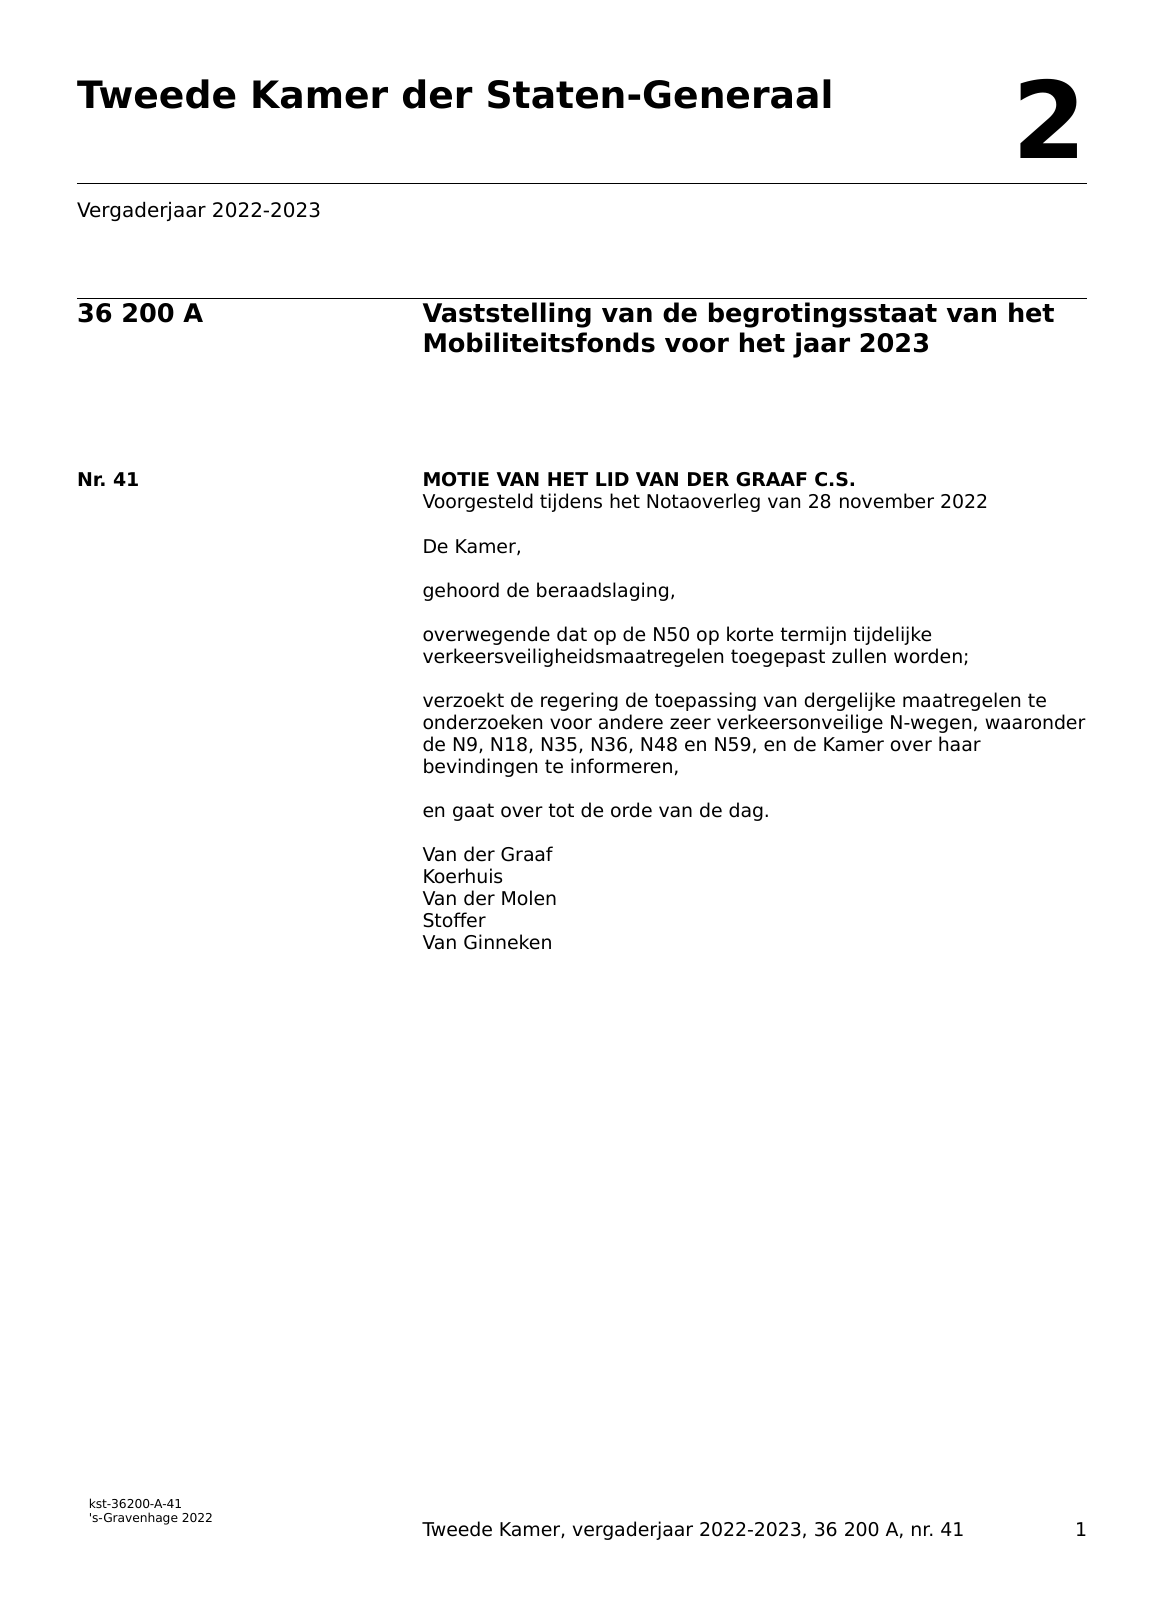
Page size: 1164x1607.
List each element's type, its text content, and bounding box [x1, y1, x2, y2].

table_header 2 [886, 59, 1087, 183]
text verzoekt de regering de toepassing van dergelijke maatregelen te onderzoeken voor andere zeer verkeersonveilige N-wegen, waaronder de N9, N18, N35, N36, N48 en N59, en de Kamer over haar bevindingen te informeren, [422, 690, 1087, 778]
text Van der Graaf [422, 844, 1087, 866]
text overwegende dat op de N50 op korte termijn tijdelijke verkeersveiligheidsmaatregelen toegepast zullen worden; [422, 624, 1087, 668]
text Stoffer [422, 910, 1087, 932]
text en gaat over tot de orde van de dag. [422, 800, 1087, 822]
text kst-36200-A-41 [88, 1497, 323, 1511]
text Van Ginneken [422, 932, 1087, 954]
text Koerhuis [422, 866, 1087, 888]
text 's-Gravenhage 2022 [88, 1511, 323, 1525]
text gehoord de beraadslaging, [422, 580, 1087, 602]
subtitle 36 200 A Vaststelling van de begrotingsstaat van het Mobiliteitsfonds voor het jaar 2023 [77, 299, 1087, 358]
text De Kamer, [422, 536, 1087, 557]
text Van der Molen [422, 888, 1087, 910]
table_header Tweede Kamer der Staten-Generaal [77, 59, 886, 183]
text Voorgesteld tijdens het Notaoverleg van 28 november 2022 [422, 491, 1087, 513]
subtitle Nr. 41 MOTIE VAN HET LID VAN DER GRAAF C.S. [77, 469, 1087, 491]
table_cell Vergaderjaar 2022-2023 [77, 184, 1087, 298]
